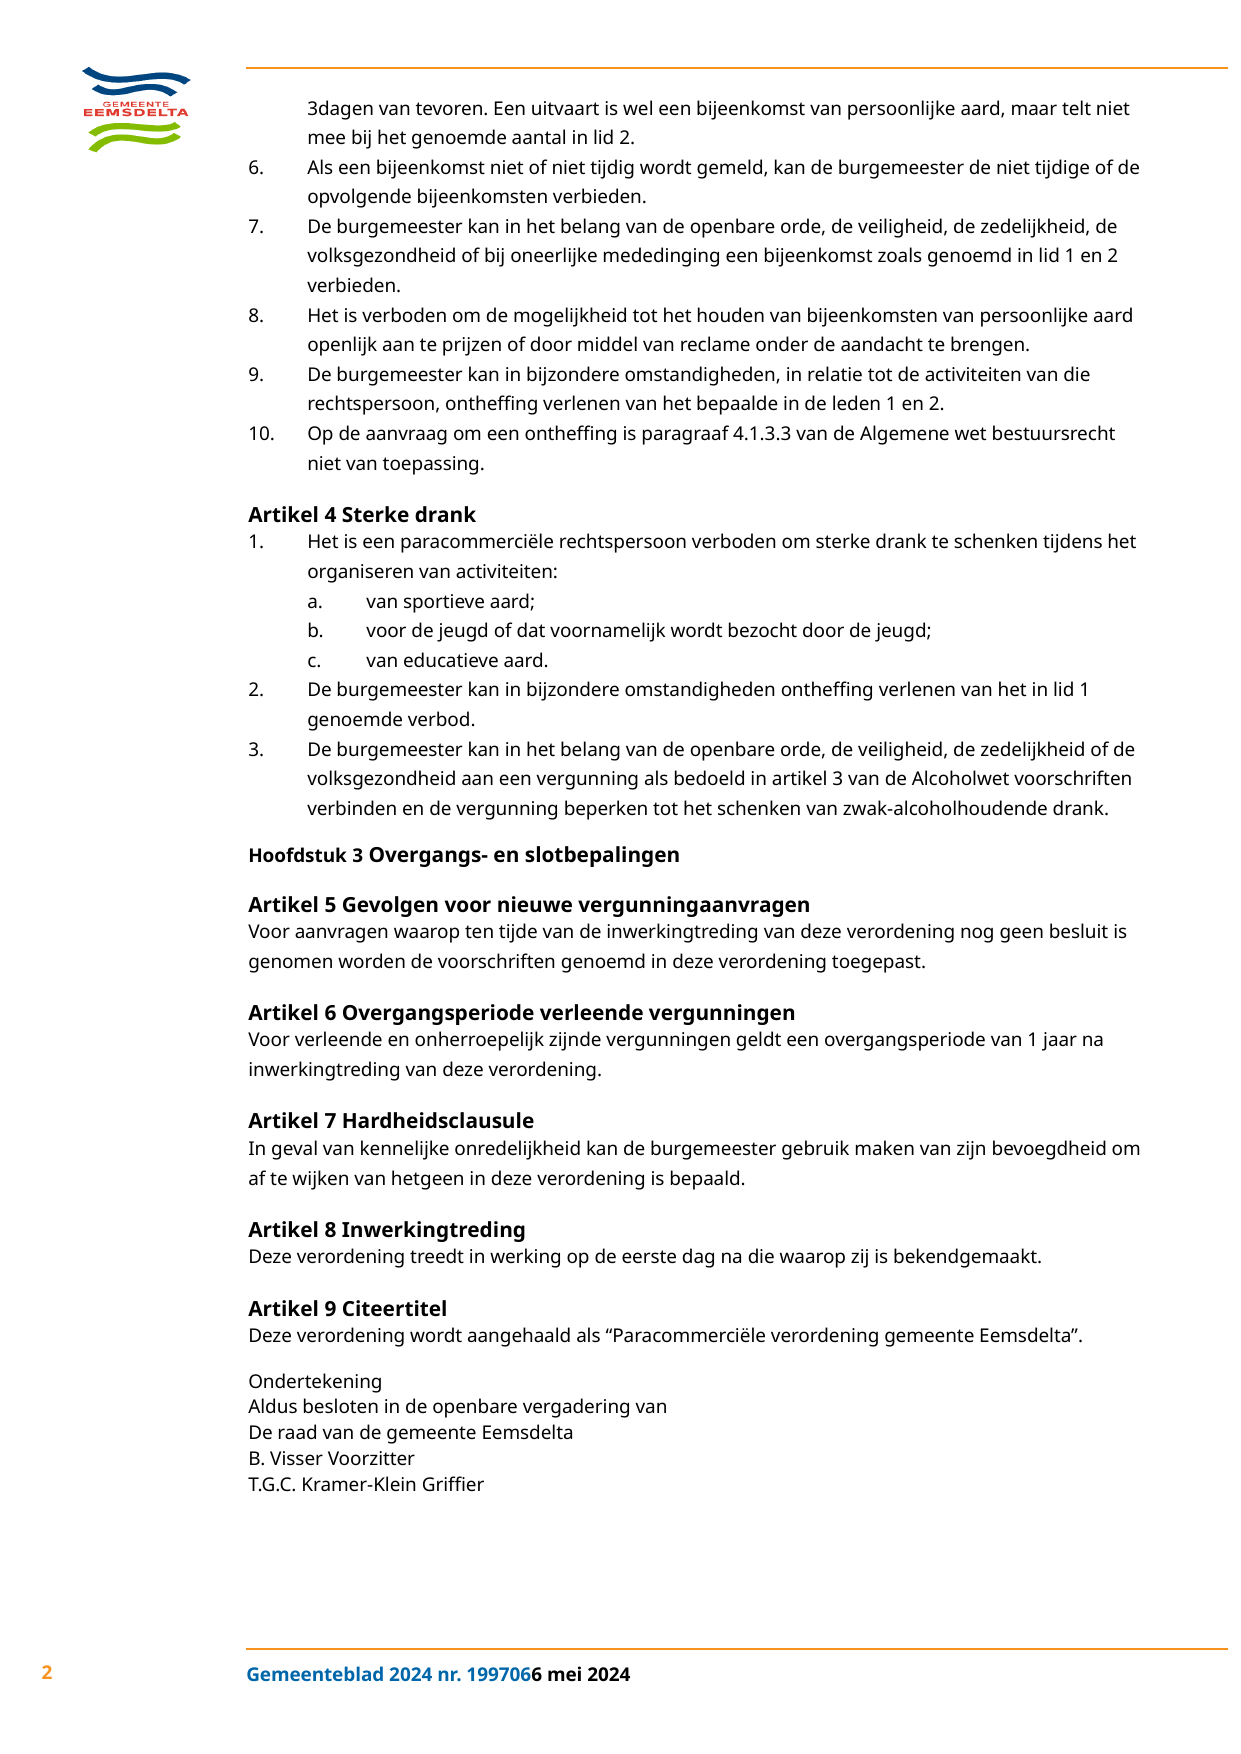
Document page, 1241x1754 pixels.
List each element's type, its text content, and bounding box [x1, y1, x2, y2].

text B. Visser Voorzitter [248, 1445, 1152, 1471]
text Artikel 8 Inwerkingtreding [248, 1215, 1152, 1243]
text Voor aanvragen waarop ten tijde van de inwerkingtreding van deze verordening nog geen besluit is genomen worden de voorschriften genoemd in deze verordening toegepast. [248, 918, 1152, 973]
list De burgemeester kan in bijzondere omstandigheden, in relatie tot de activiteiten van die rechtspersoon, ontheffing verlenen van het bepaalde in de leden 1 en 2. [248, 361, 1152, 416]
list van educatieve aard. [307, 647, 1152, 673]
text Artikel 5 Gevolgen voor nieuwe vergunningaanvragen [248, 890, 1152, 918]
text Artikel 9 Citeertitel [248, 1294, 1152, 1322]
list De burgemeester kan in bijzondere omstandigheden ontheffing verlenen van het in lid 1 genoemde verbod. [248, 677, 1152, 732]
text Deze verordening wordt aangehaald als “Paracommerciële verordening gemeente Eemsdelta”. [248, 1322, 1152, 1348]
list 3dagen van tevoren. Een uitvaart is wel een bijeenkomst van persoonlijke aard, maar telt niet mee bij het genoemde aantal in lid 2. [248, 95, 1152, 150]
text T.G.C. Kramer-Klein Griffier [248, 1471, 1152, 1497]
text Artikel 7 Hardheidsclausule [248, 1107, 1152, 1135]
list van sportieve aard; [307, 588, 1152, 613]
list De burgemeester kan in het belang van de openbare orde, de veiligheid, de zedelijkheid of de volksgezondheid aan een vergunning als bedoeld in artikel 3 van de Alcoholwet voorschriften verbinden en de vergunning beperken tot het schenken van zwak-alcoholhoudende drank. [248, 736, 1152, 821]
list Het is een paracommerciële rechtspersoon verboden om sterke drank te schenken tijdens het organiseren van activiteiten: [248, 529, 1152, 584]
list Als een bijeenkomst niet of niet tijdig wordt gemeld, kan de burgemeester de niet tijdige of de opvolgende bijeenkomsten verbieden. [248, 154, 1152, 209]
text Ondertekening [248, 1368, 1152, 1394]
text De raad van de gemeente Eemsdelta [248, 1419, 1152, 1445]
text Artikel 4 Sterke drank [248, 500, 1152, 529]
text Voor verleende en onherroepelijk zijnde vergunningen geldt een overgangsperiode van 1 jaar na inwerkingtreding van deze verordening. [248, 1027, 1152, 1082]
text Hoofdstuk 3 Overgangs- en slotbepalingen [248, 841, 1152, 869]
text Deze verordening treedt in werking op de eerste dag na die waarop zij is bekendgemaakt. [248, 1243, 1152, 1269]
list Op de aanvraag om een ontheffing is paragraaf 4.1.3.3 van de Algemene wet bestuursrecht niet van toepassing. [248, 420, 1152, 476]
picture [41, 47, 231, 172]
text Artikel 6 Overgangsperiode verleende vergunningen [248, 998, 1152, 1027]
list voor de jeugd of dat voornamelijk wordt bezocht door de jeugd; [307, 617, 1152, 643]
text Aldus besloten in de openbare vergadering van [248, 1394, 1152, 1419]
list Het is verboden om de mogelijkheid tot het houden van bijeenkomsten van persoonlijke aard openlijk aan te prijzen of door middel van reclame onder de aandacht te brengen. [248, 302, 1152, 357]
text In geval van kennelijke onredelijkheid kan de burgemeester gebruik maken van zijn bevoegdheid om af te wijken van hetgeen in deze verordening is bepaald. [248, 1135, 1152, 1190]
list De burgemeester kan in het belang van de openbare orde, de veiligheid, de zedelijkheid, de volksgezondheid of bij oneerlijke mededinging een bijeenkomst zoals genoemd in lid 1 en 2 verbieden. [248, 213, 1152, 298]
